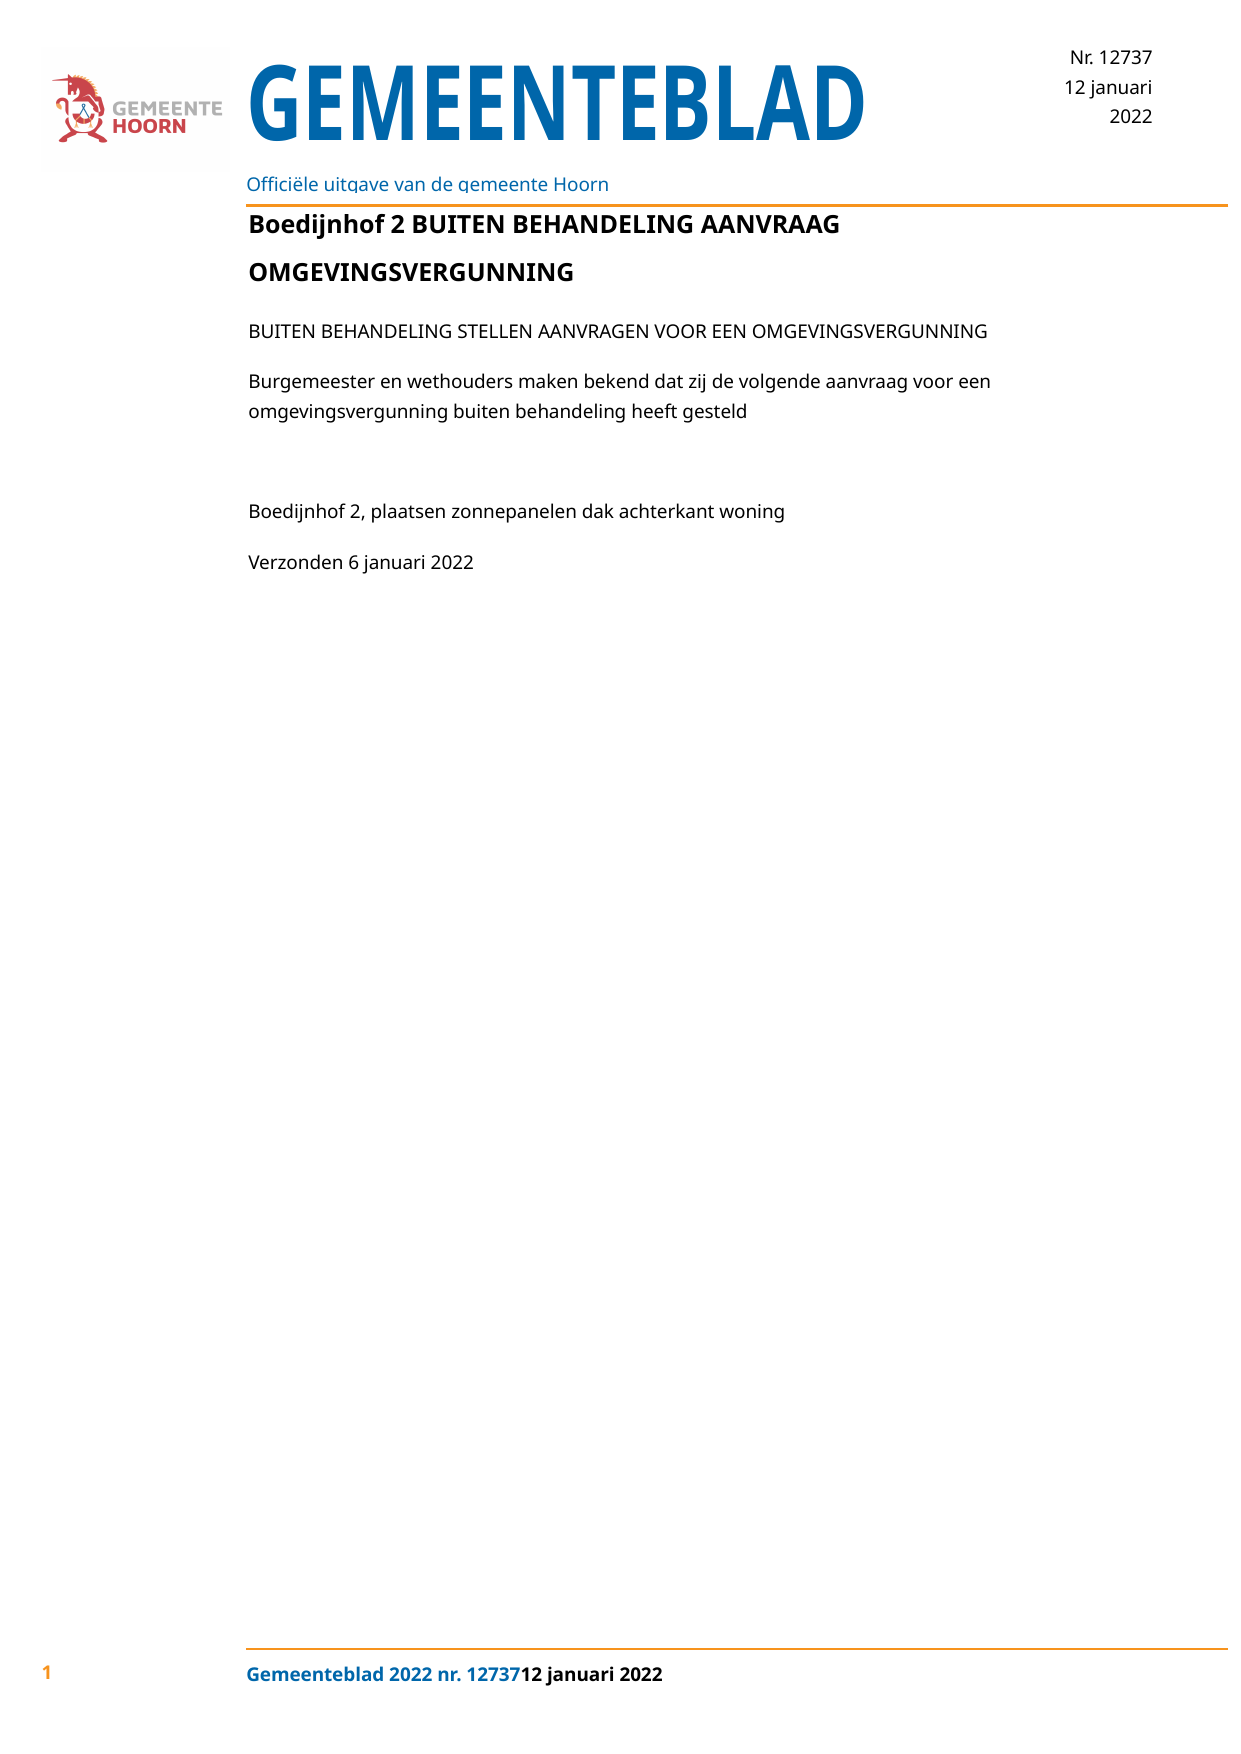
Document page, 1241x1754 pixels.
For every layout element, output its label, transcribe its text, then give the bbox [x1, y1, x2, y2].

text Boedijnhof 2, plaatsen zonnepanelen dak achterkant woning [248, 499, 1152, 524]
text BUITEN BEHANDELING STELLEN AANVRAGEN VOOR EEN OMGEVINGSVERGUNNING [248, 318, 1152, 344]
text Verzonden 6 januari 2022 [248, 549, 1152, 575]
text Burgemeester en wethouders maken bekend dat zij de volgende aanvraag voor een omgevingsvergunning buiten behandeling heeft gesteld [248, 368, 1152, 424]
text Boedijnhof 2 BUITEN BEHANDELING AANVRAAG OMGEVINGSVERGUNNING [248, 207, 1152, 288]
picture [41, 47, 231, 172]
